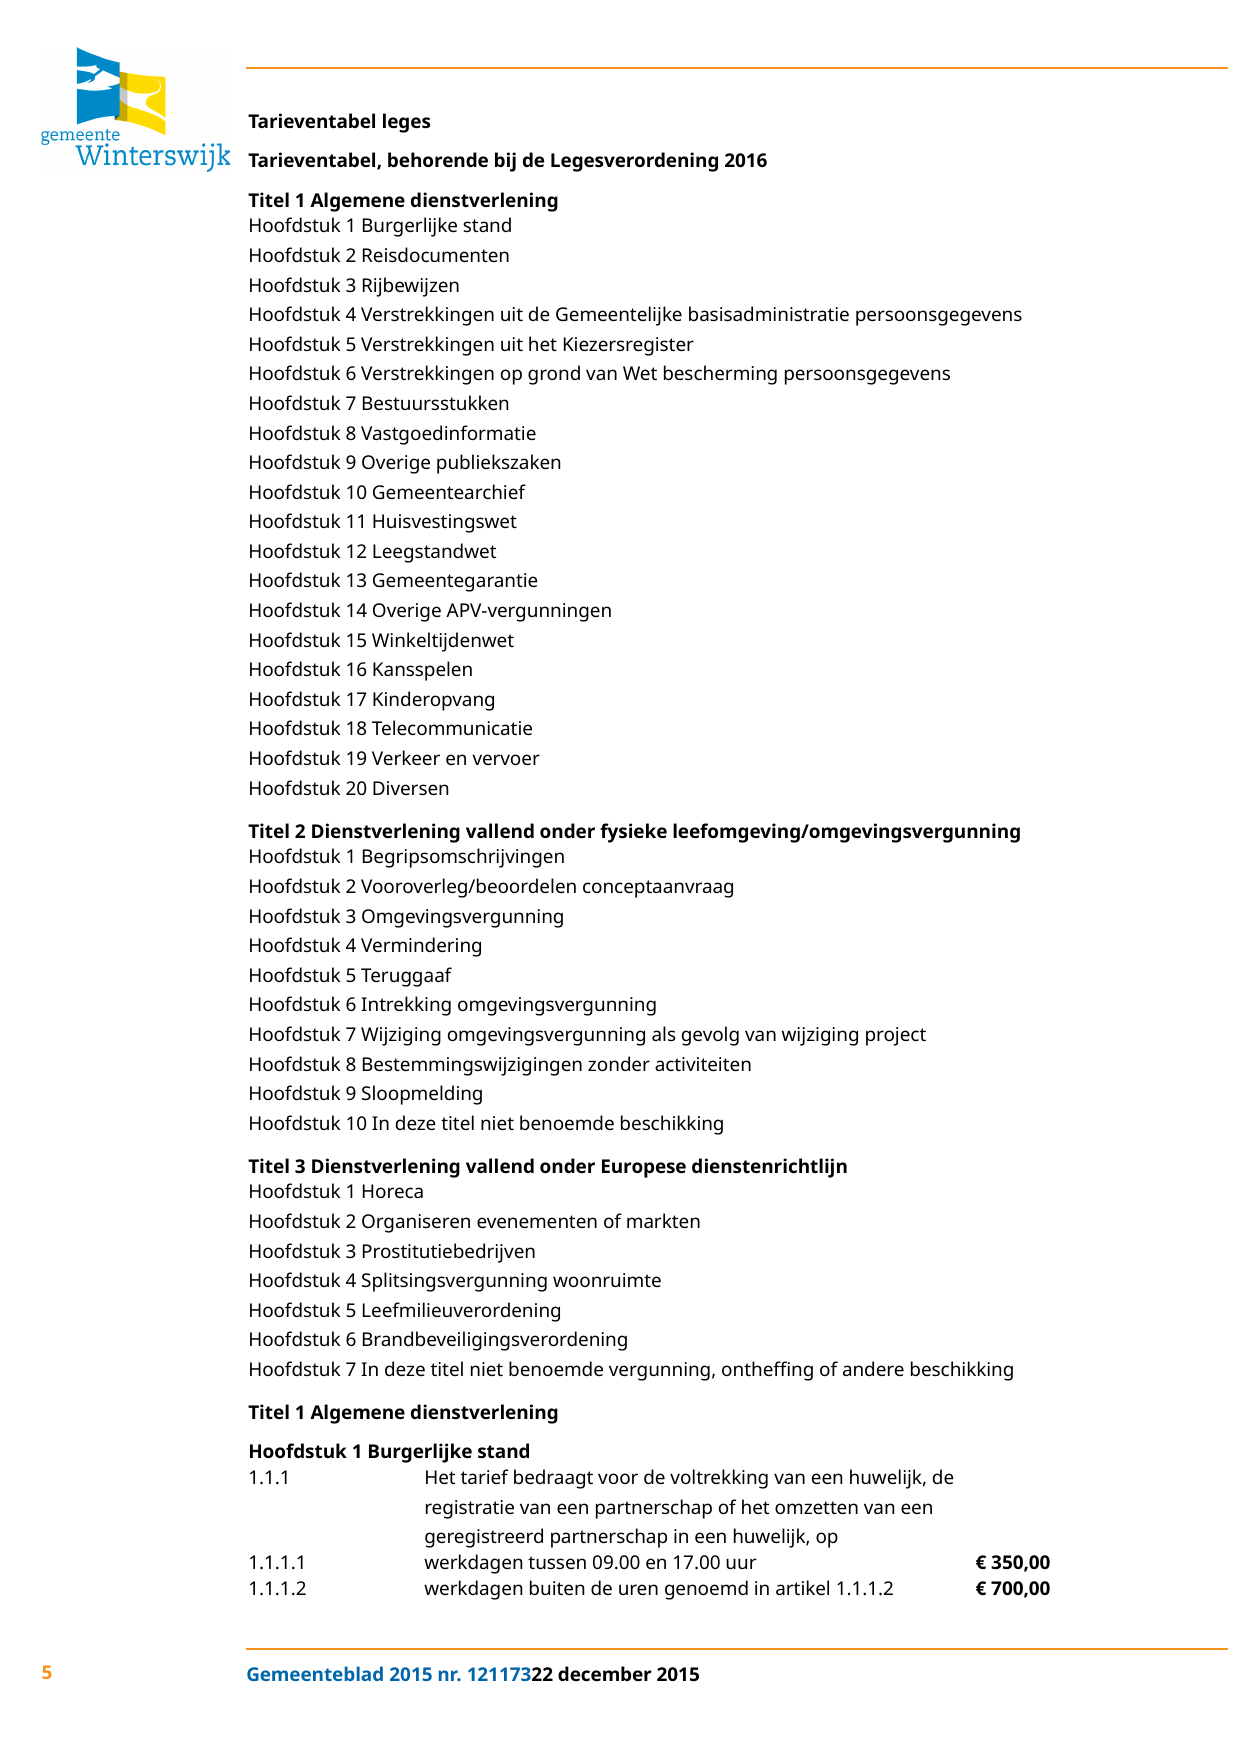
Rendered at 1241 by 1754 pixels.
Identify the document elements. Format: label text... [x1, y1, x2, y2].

text Hoofdstuk 1 Burgerlijke stand [248, 213, 1152, 238]
text Hoofdstuk 2 Organiseren evenementen of markten [248, 1208, 1152, 1234]
text Tarieventabel leges [248, 108, 1152, 134]
text Hoofdstuk 1 Begripsomschrijvingen [248, 844, 1152, 869]
text Titel 1 Algemene dienstverlening [248, 187, 1152, 213]
text Hoofdstuk 3 Omgevingsvergunning [248, 903, 1152, 928]
text Hoofdstuk 5 Teruggaaf [248, 962, 1152, 988]
text Hoofdstuk 7 Bestuursstukken [248, 390, 1152, 416]
text Hoofdstuk 8 Bestemmingswijzigingen zonder activiteiten [248, 1051, 1152, 1076]
table_cell werkdagen tussen 09.00 en 17.00 uur [424, 1549, 975, 1575]
text Hoofdstuk 6 Brandbeveiligingsverordening [248, 1327, 1152, 1352]
text Hoofdstuk 15 Winkeltijdenwet [248, 627, 1152, 653]
text Hoofdstuk 7 In deze titel niet benoemde vergunning, ontheffing of andere beschikking [248, 1356, 1152, 1382]
text Hoofdstuk 7 Wijziging omgevingsvergunning als gevolg van wijziging project [248, 1021, 1152, 1047]
text Hoofdstuk 12 Leegstandwet [248, 538, 1152, 564]
text Hoofdstuk 5 Leefmilieuverordening [248, 1297, 1152, 1323]
table_header Het tarief bedraagt voor de voltrekking van een huwelijk, de registratie van een partnerschap of het omzetten van een geregistreerd partnerschap in een huwelijk, op [424, 1465, 975, 1549]
text Hoofdstuk 9 Sloopmelding [248, 1080, 1152, 1106]
text Hoofdstuk 11 Huisvestingswet [248, 508, 1152, 534]
table_cell 1.1.1.2 [248, 1575, 424, 1601]
table_header [975, 1465, 1152, 1549]
text Hoofdstuk 2 Reisdocumenten [248, 242, 1152, 268]
text Hoofdstuk 16 Kansspelen [248, 656, 1152, 682]
text Hoofdstuk 3 Prostitutiebedrijven [248, 1238, 1152, 1264]
text Hoofdstuk 5 Verstrekkingen uit het Kiezersregister [248, 331, 1152, 357]
text Hoofdstuk 6 Intrekking omgevingsvergunning [248, 992, 1152, 1017]
text Hoofdstuk 6 Verstrekkingen op grond van Wet bescherming persoonsgegevens [248, 361, 1152, 386]
text Hoofdstuk 4 Verstrekkingen uit de Gemeentelijke basisadministratie persoonsgegevens [248, 301, 1152, 327]
table_cell 1.1.1.1 [248, 1549, 424, 1575]
table_cell € 700,00 [975, 1575, 1152, 1601]
text Hoofdstuk 14 Overige APV-vergunningen [248, 597, 1152, 623]
text Hoofdstuk 19 Verkeer en vervoer [248, 745, 1152, 771]
text Hoofdstuk 17 Kinderopvang [248, 686, 1152, 712]
text Hoofdstuk 8 Vastgoedinformatie [248, 420, 1152, 446]
text Hoofdstuk 18 Telecommunicatie [248, 716, 1152, 741]
text Hoofdstuk 9 Overige publiekszaken [248, 449, 1152, 475]
text Hoofdstuk 13 Gemeentegarantie [248, 568, 1152, 593]
text Hoofdstuk 1 Burgerlijke stand [248, 1439, 1152, 1464]
text Hoofdstuk 1 Horeca [248, 1179, 1152, 1204]
text Hoofdstuk 2 Vooroverleg/beoordelen conceptaanvraag [248, 873, 1152, 899]
table_cell werkdagen buiten de uren genoemd in artikel 1.1.1.2 [424, 1575, 975, 1601]
text Hoofdstuk 20 Diversen [248, 775, 1152, 801]
text Tarieventabel, behorende bij de Legesverordening 2016 [248, 148, 1152, 173]
text Hoofdstuk 10 Gemeentearchief [248, 479, 1152, 505]
table_header 1.1.1 [248, 1465, 424, 1549]
text Titel 3 Dienstverlening vallend onder Europese dienstenrichtlijn [248, 1153, 1152, 1179]
picture [225, 153, 231, 162]
text Titel 1 Algemene dienstverlening [248, 1399, 1152, 1425]
text Hoofdstuk 4 Vermindering [248, 932, 1152, 958]
text Hoofdstuk 10 In deze titel niet benoemde beschikking [248, 1110, 1152, 1136]
picture [41, 47, 231, 172]
text Hoofdstuk 4 Splitsingsvergunning woonruimte [248, 1267, 1152, 1293]
text Titel 2 Dienstverlening vallend onder fysieke leefomgeving/omgevingsvergunning [248, 818, 1152, 844]
table_cell € 350,00 [975, 1549, 1152, 1575]
text Hoofdstuk 3 Rijbewijzen [248, 272, 1152, 298]
